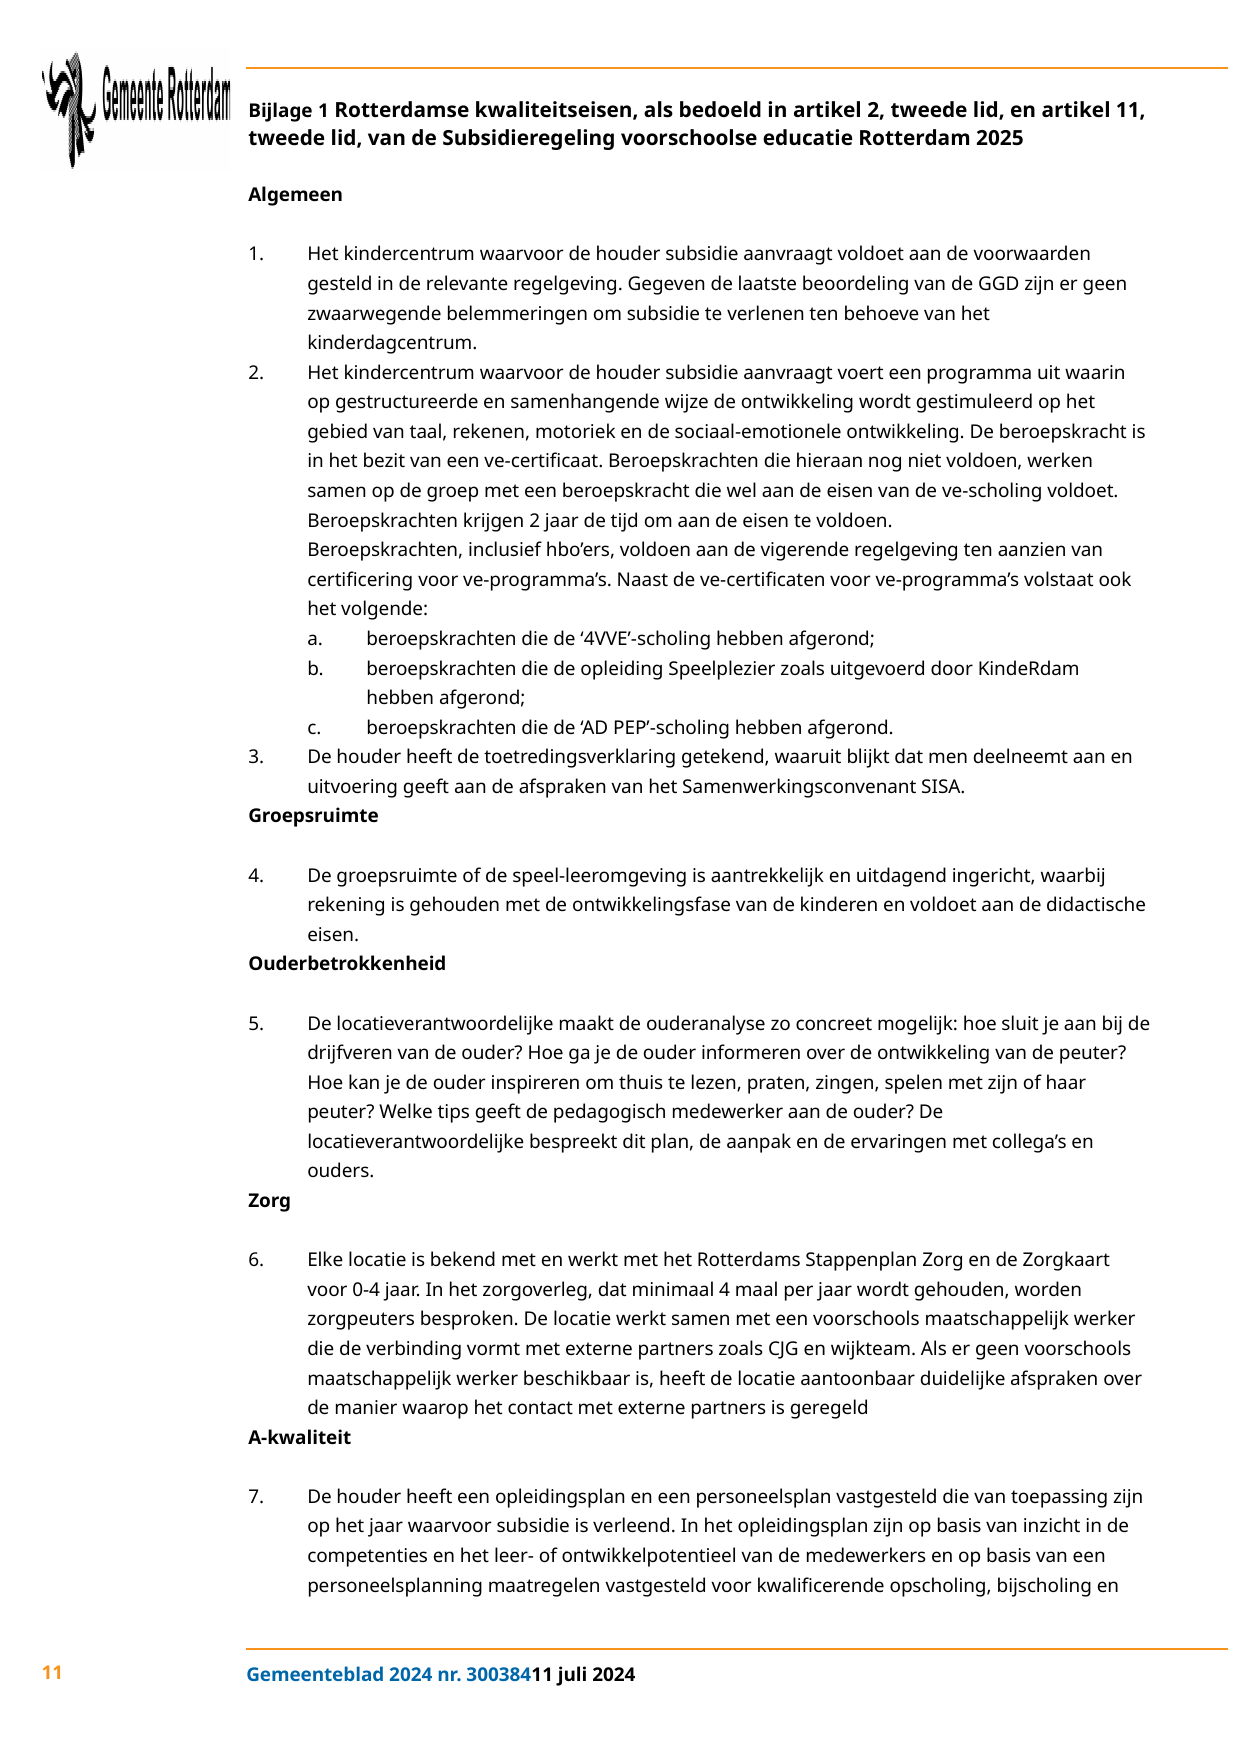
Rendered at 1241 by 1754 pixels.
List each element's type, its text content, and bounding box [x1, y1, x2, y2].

list Het kindercentrum waarvoor de houder subsidie aanvraagt voldoet aan de voorwaarden gesteld in de relevante regelgeving. Gegeven de laatste beoordeling van de GGD zijn er geen zwaarwegende belemmeringen om subsidie te verlenen ten behoeve van het kinderdagcentrum. [248, 241, 1152, 355]
list De houder heeft een opleidingsplan en een personeelsplan vastgesteld die van toepassing zijn op het jaar waarvoor subsidie is verleend. In het opleidingsplan zijn op basis van inzicht in de competenties en het leer- of ontwikkelpotentieel van de medewerkers en op basis van een personeelsplanning maatregelen vastgesteld voor kwalificerende opscholing, bijscholing en [248, 1483, 1152, 1597]
list De groepsruimte of de speel-leeromgeving is aantrekkelijk en uitdagend ingericht, waarbij rekening is gehouden met de ontwikkelingsfase van de kinderen en voldoet aan de didactische eisen. [248, 862, 1152, 947]
list beroepskrachten die de opleiding Speelplezier zoals uitgevoerd door KindeRdam hebben afgerond; [307, 655, 1152, 710]
text Ouderbetrokkenheid [248, 951, 1152, 976]
list De houder heeft de toetredingsverklaring getekend, waaruit blijkt dat men deelneemt aan en uitvoering geeft aan de afspraken van het Samenwerkingsconvenant SISA. [248, 743, 1152, 799]
text A-kwaliteit [248, 1424, 1152, 1449]
list beroepskrachten die de ‘4VVE’-scholing hebben afgerond; [307, 625, 1152, 651]
list beroepskrachten die de ‘AD PEP’-scholing hebben afgerond. [307, 714, 1152, 739]
list De locatieverantwoordelijke maakt de ouderanalyse zo concreet mogelijk: hoe sluit je aan bij de drijfveren van de ouder? Hoe ga je de ouder informeren over de ontwikkeling van de peuter? Hoe kan je de ouder inspireren om thuis te lezen, praten, zingen, spelen met zijn of haar peuter? Welke tips geeft de pedagogisch medewerker aan de ouder? De locatieverantwoordelijke bespreekt dit plan, de aanpak en de ervaringen met collega’s en ouders. [248, 1010, 1152, 1183]
text Zorg [248, 1187, 1152, 1213]
list Elke locatie is bekend met en werkt met het Rotterdams Stappenplan Zorg en de Zorgkaart voor 0-4 jaar. In het zorgoverleg, dat minimaal 4 maal per jaar wordt gehouden, worden zorgpeuters besproken. De locatie werkt samen met een voorschools maatschappelijk werker die de verbinding vormt met externe partners zoals CJG en wijkteam. Als er geen voorschools maatschappelijk werker beschikbaar is, heeft de locatie aantoonbaar duidelijke afspraken over de manier waarop het contact met externe partners is geregeld [248, 1246, 1152, 1420]
text Algemeen [248, 181, 1152, 207]
text Bijlage 1 Rotterdamse kwaliteitseisen, als bedoeld in artikel 2, tweede lid, en artikel 11, tweede lid, van de Subsidieregeling voorschoolse educatie Rotterdam 2025 [248, 95, 1152, 152]
list Het kindercentrum waarvoor de houder subsidie aanvraagt voert een programma uit waarin op gestructureerde en samenhangende wijze de ontwikkeling wordt gestimuleerd op het gebied van taal, rekenen, motoriek en de sociaal-emotionele ontwikkeling. De beroepskracht is in het bezit van een ve-certificaat. Beroepskrachten die hieraan nog niet voldoen, werken samen op de groep met een beroepskracht die wel aan de eisen van de ve-scholing voldoet. Beroepskrachten krijgen 2 jaar de tijd om aan de eisen te voldoen. [248, 359, 1152, 532]
text Groepsruimte [248, 803, 1152, 828]
picture [41, 47, 231, 172]
list Beroepskrachten, inclusief hbo’ers, voldoen aan de vigerende regelgeving ten aanzien van certificering voor ve-programma’s. Naast de ve-certificaten voor ve-programma’s volstaat ook het volgende: [248, 536, 1152, 621]
